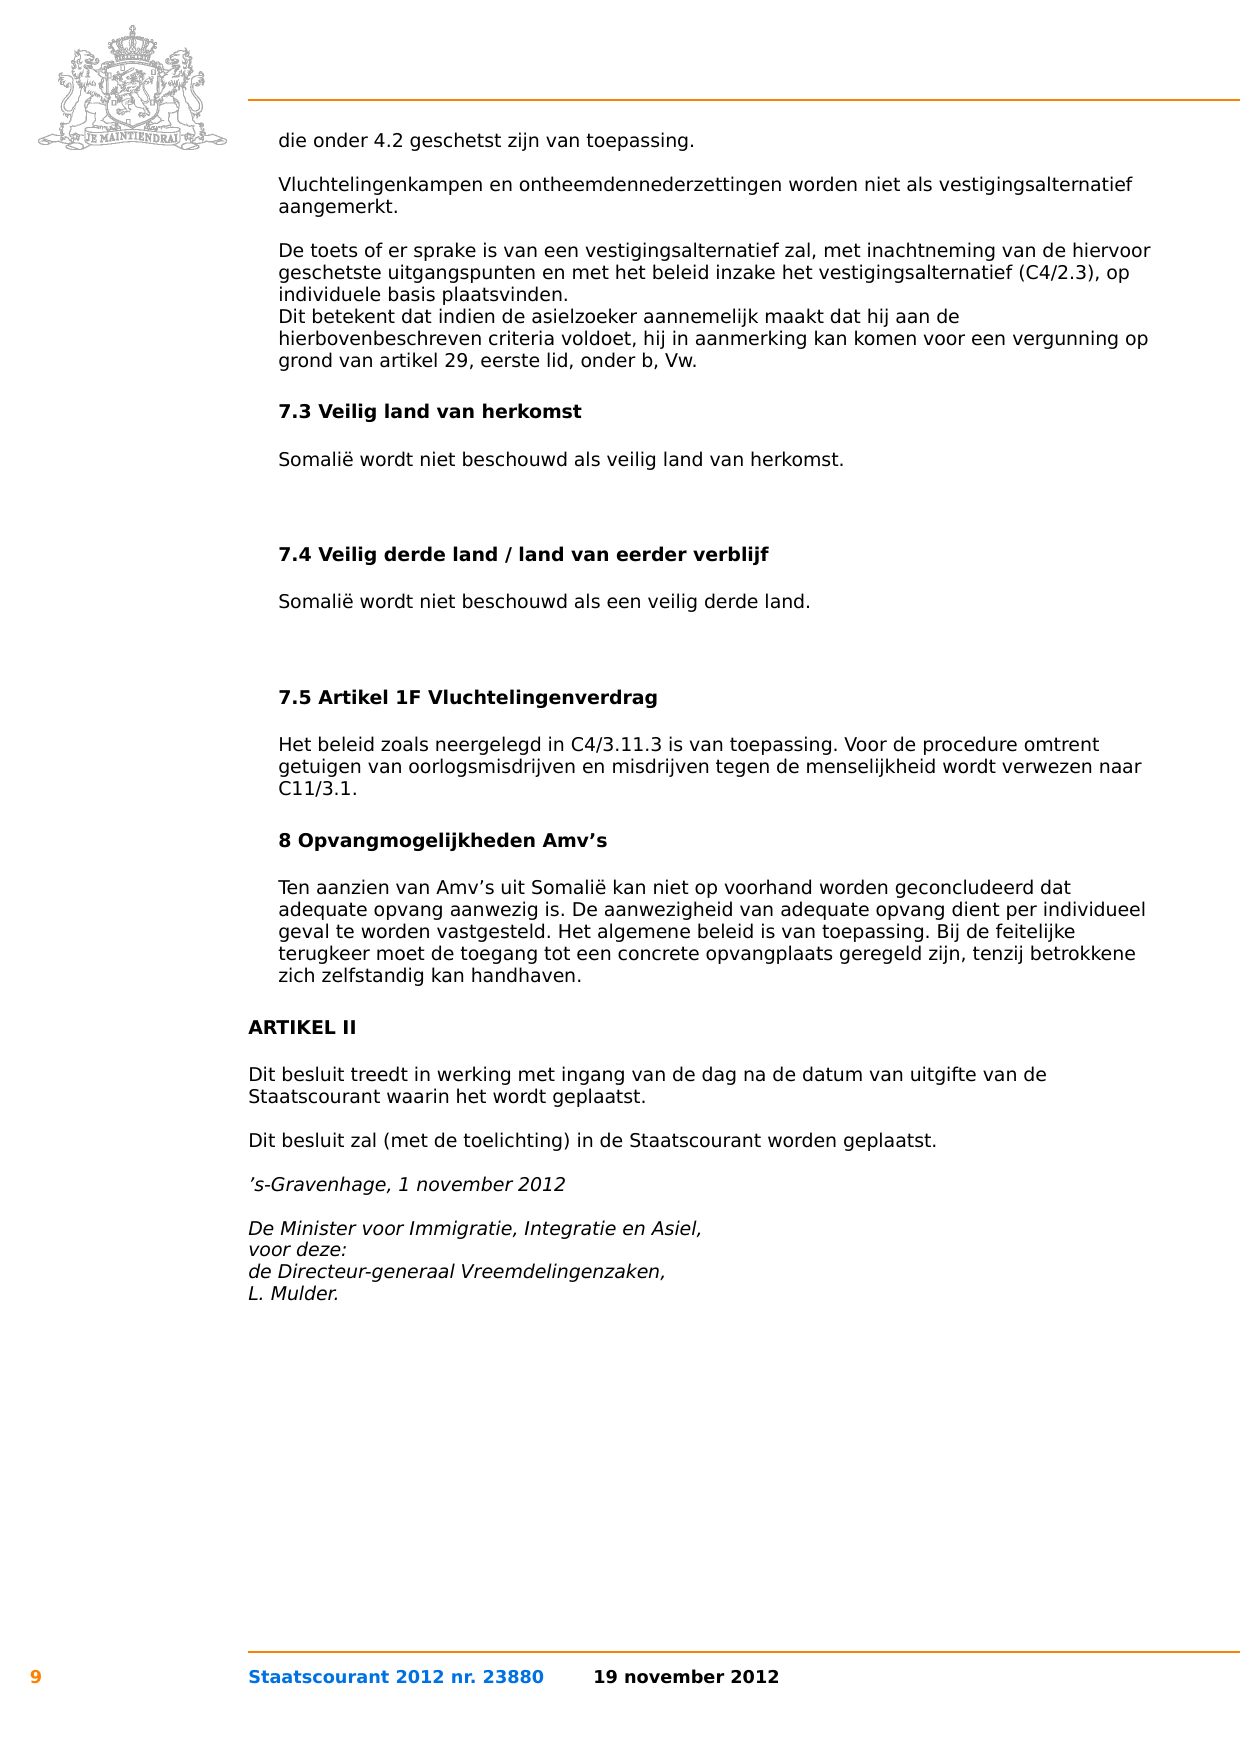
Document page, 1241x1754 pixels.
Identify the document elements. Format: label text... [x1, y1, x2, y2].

picture [38, 25, 227, 150]
subtitle ARTIKEL II [248, 1017, 1163, 1039]
text ’s-Gravenhage, 1 november 2012 [248, 1173, 1163, 1196]
text De toets of er sprake is van een vestigingsalternatief zal, met inachtneming van de hiervoor geschetste uitgangspunten en met het beleid inzake het vestigingsalternatief (C4/2.3), op individuele basis plaatsvinden. [278, 239, 1163, 306]
text Dit besluit zal (met de toelichting) in de Staatscourant worden geplaatst. [248, 1130, 1163, 1152]
subtitle 7.4 Veilig derde land / land van eerder verblijf [278, 544, 1163, 566]
text De Minister voor Immigratie, Integratie en Asiel, voor deze: de Directeur-generaal Vreemdelingenzaken, L. Mulder. [248, 1217, 1163, 1305]
subtitle 7.3 Veilig land van herkomst [278, 401, 1163, 423]
text Somalië wordt niet beschouwd als een veilig derde land. [278, 591, 1163, 613]
text Dit betekent dat indien de asielzoeker aannemelijk maakt dat hij aan de hierbovenbeschreven criteria voldoet, hij in aanmerking kan komen voor een vergunning op grond van artikel 29, eerste lid, onder b, Vw. [278, 306, 1163, 371]
subtitle 7.5 Artikel 1F Vluchtelingenverdrag [278, 687, 1163, 709]
subtitle 8 Opvangmogelijkheden Amv’s [278, 830, 1163, 852]
text Ten aanzien van Amv’s uit Somalië kan niet op voorhand worden geconcludeerd dat adequate opvang aanwezig is. De aanwezigheid van adequate opvang dient per individueel geval te worden vastgesteld. Het algemene beleid is van toepassing. Bij de feitelijke terugkeer moet de toegang tot een concrete opvangplaats geregeld zijn, tenzij betrokkene zich zelfstandig kan handhaven. [278, 877, 1163, 987]
text Het beleid zoals neergelegd in C4/3.11.3 is van toepassing. Voor de procedure omtrent getuigen van oorlogsmisdrijven en misdrijven tegen de menselijkheid wordt verwezen naar C11/3.1. [278, 734, 1163, 800]
text Dit besluit treedt in werking met ingang van de dag na de datum van uitgifte van de Staatscourant waarin het wordt geplaatst. [248, 1064, 1163, 1108]
text Somalië wordt niet beschouwd als veilig land van herkomst. [278, 448, 1163, 470]
text Vluchtelingenkampen en ontheemdennederzettingen worden niet als vestigingsalternatief aangemerkt. [278, 174, 1163, 218]
text die onder 4.2 geschetst zijn van toepassing. [278, 130, 1163, 152]
